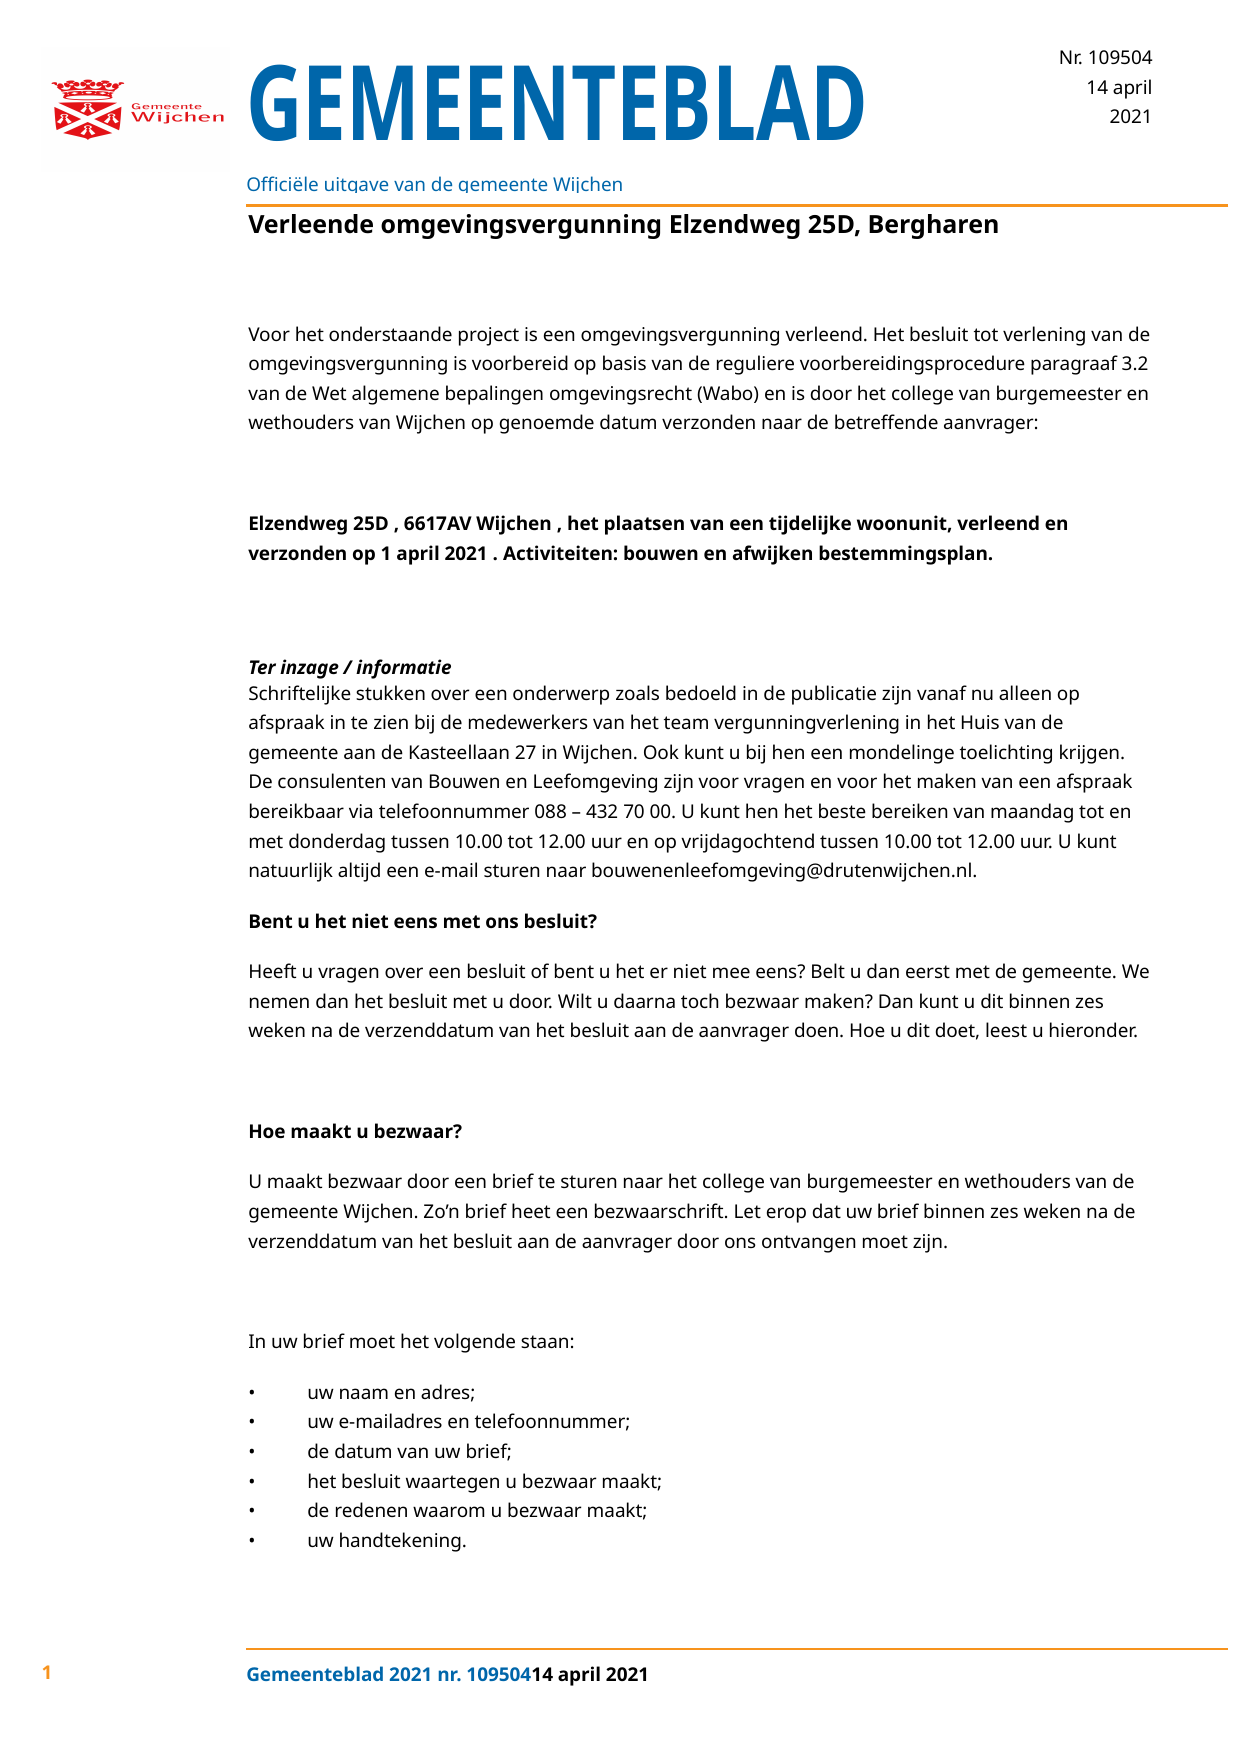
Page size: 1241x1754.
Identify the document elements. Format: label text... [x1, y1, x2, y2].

list uw handtekening. [248, 1527, 1152, 1553]
text Elzendweg 25D , 6617AV Wijchen , het plaatsen van een tijdelijke woonunit, verleend en verzonden op 1 april 2021 . Activiteiten: bouwen en afwijken bestemmingsplan. [248, 510, 1152, 566]
text Schriftelijke stukken over een onderwerp zoals bedoeld in de publicatie zijn vanaf nu alleen op afspraak in te zien bij de medewerkers van het team vergunningverlening in het Huis van de gemeente aan de Kasteellaan 27 in Wijchen. Ook kunt u bij hen een mondelinge toelichting krijgen. De consulenten van Bouwen en Leefomgeving zijn voor vragen en voor het maken van een afspraak bereikbaar via telefoonnummer 088 – 432 70 00. U kunt hen het beste bereiken van maandag tot en met donderdag tussen 10.00 tot 12.00 uur en op vrijdagochtend tussen 10.00 tot 12.00 uur. U kunt natuurlijk altijd een e-mail sturen naar bouwenenleefomgeving@drutenwijchen.nl. [248, 680, 1152, 883]
list de redenen waarom u bezwaar maakt; [248, 1497, 1152, 1523]
list uw naam en adres; [248, 1379, 1152, 1405]
text Hoe maakt u bezwaar? [248, 1118, 1152, 1144]
text U maakt bezwaar door een brief te sturen naar het college van burgemeester en wethouders van de gemeente Wijchen. Zo’n brief heet een bezwaarschrift. Let erop dat uw brief binnen zes weken na de verzenddatum van het besluit aan de aanvrager door ons ontvangen moet zijn. [248, 1169, 1152, 1254]
text Heeft u vragen over een besluit of bent u het er niet mee eens? Belt u dan eerst met de gemeente. We nemen dan het besluit met u door. Wilt u daarna toch bezwaar maken? Dan kunt u dit binnen zes weken na de verzenddatum van het besluit aan de aanvrager doen. Hoe u dit doet, leest u hieronder. [248, 958, 1152, 1043]
text Bent u het niet eens met ons besluit? [248, 908, 1152, 934]
text In uw brief moet het volgende staan: [248, 1329, 1152, 1354]
list de datum van uw brief; [248, 1438, 1152, 1464]
picture [41, 47, 231, 172]
list het besluit waartegen u bezwaar maakt; [248, 1468, 1152, 1494]
text Ter inzage / informatie [248, 654, 1152, 680]
text Verleende omgevingsvergunning Elzendweg 25D, Bergharen [248, 207, 1152, 241]
text Voor het onderstaande project is een omgevingsvergunning verleend. Het besluit tot verlening van de omgevingsvergunning is voorbereid op basis van de reguliere voorbereidingsprocedure paragraaf 3.2 van de Wet algemene bepalingen omgevingsrecht (Wabo) en is door het college van burgemeester en wethouders van Wijchen op genoemde datum verzonden naar de betreffende aanvrager: [248, 321, 1152, 435]
list uw e-mailadres en telefoonnummer; [248, 1409, 1152, 1434]
